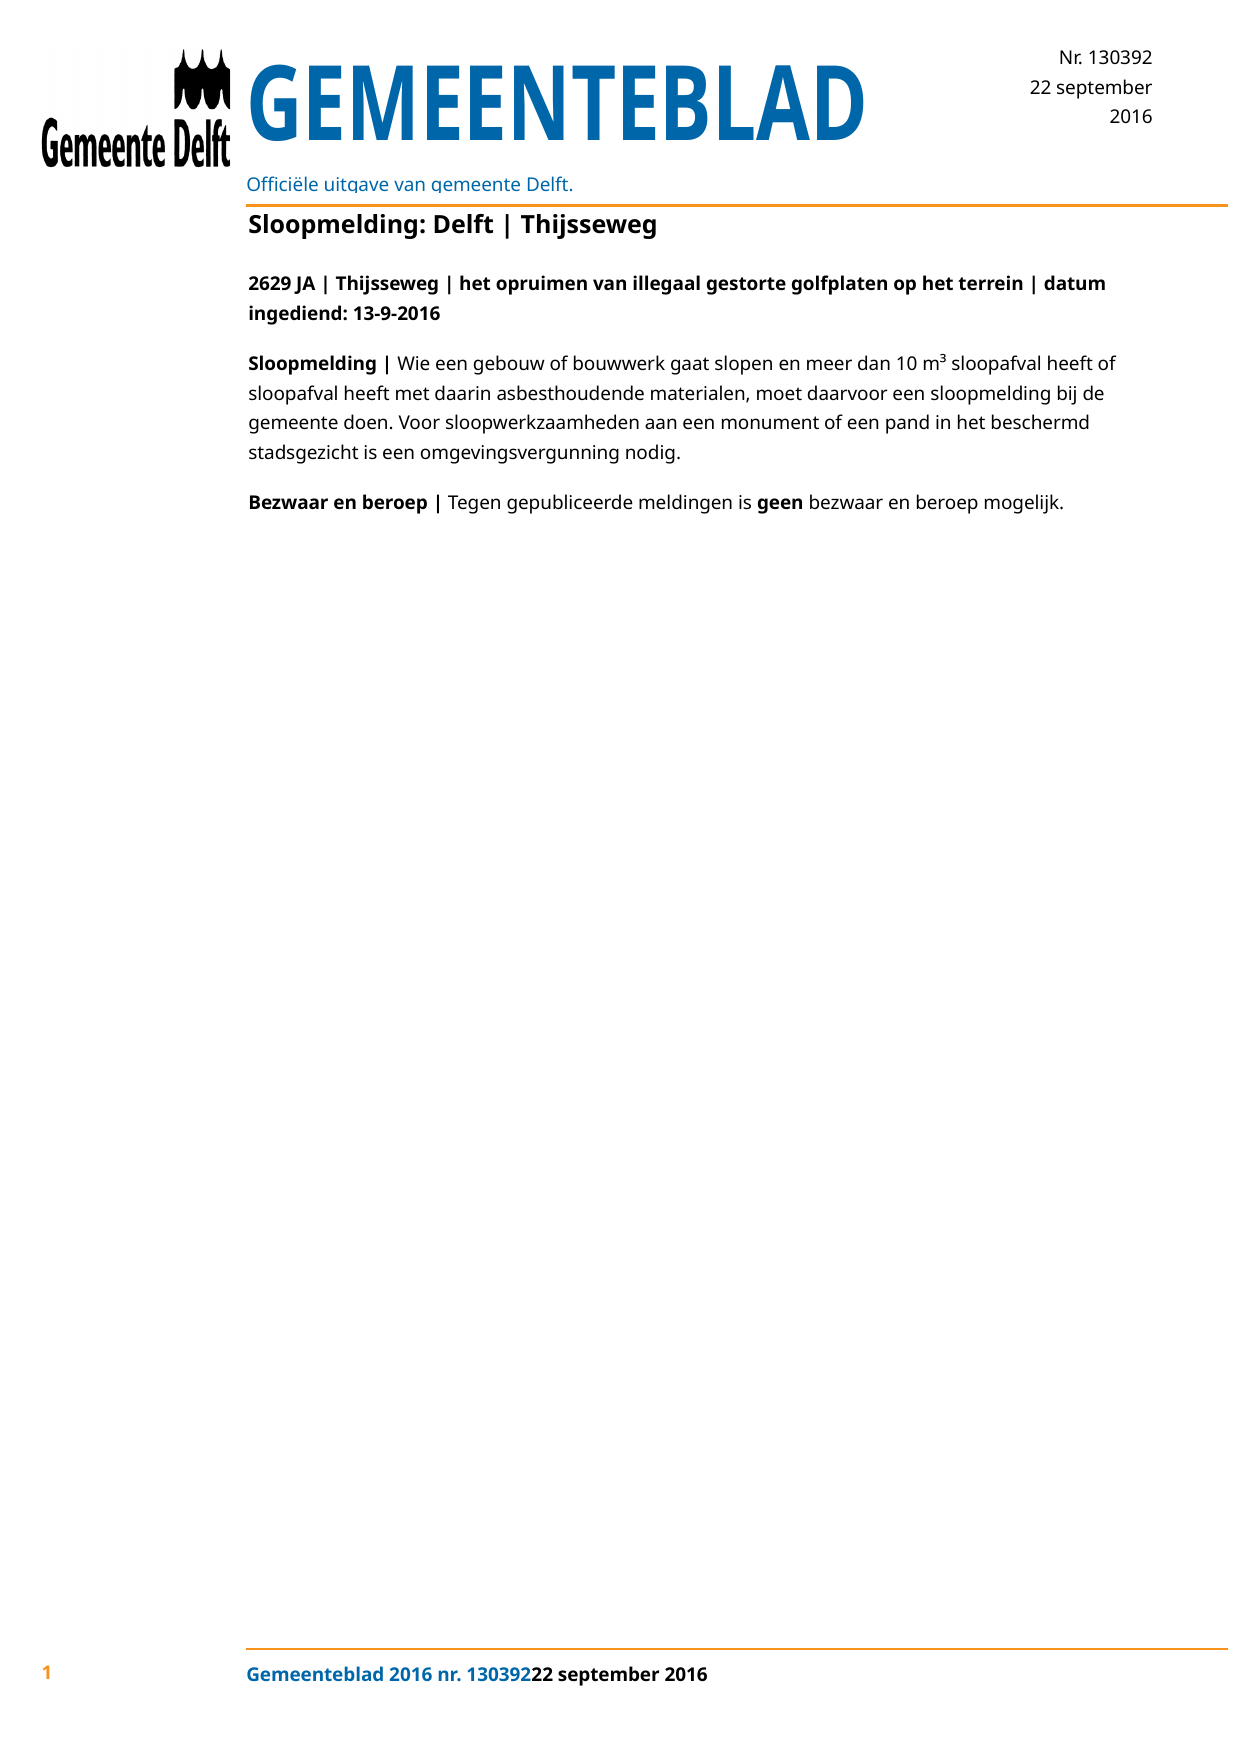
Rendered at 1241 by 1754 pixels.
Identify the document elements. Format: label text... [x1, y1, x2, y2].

picture [41, 47, 231, 172]
text 2629 JA | Thijsseweg | het opruimen van illegaal gestorte golfplaten op het terrein | datum ingediend: 13-9-2016 [248, 270, 1152, 326]
text Sloopmelding: Delft | Thijsseweg [248, 207, 1152, 241]
text Sloopmelding | Wie een gebouw of bouwwerk gaat slopen en meer dan 10 m³ sloopafval heeft of sloopafval heeft met daarin asbesthoudende materialen, moet daarvoor een sloopmelding bij de gemeente doen. Voor sloopwerkzaamheden aan een monument of een pand in het beschermd stadsgezicht is een omgevingsvergunning nodig. [248, 350, 1152, 465]
text Bezwaar en beroep | Tegen gepubliceerde meldingen is geen bezwaar en beroep mogelijk. [248, 489, 1152, 515]
